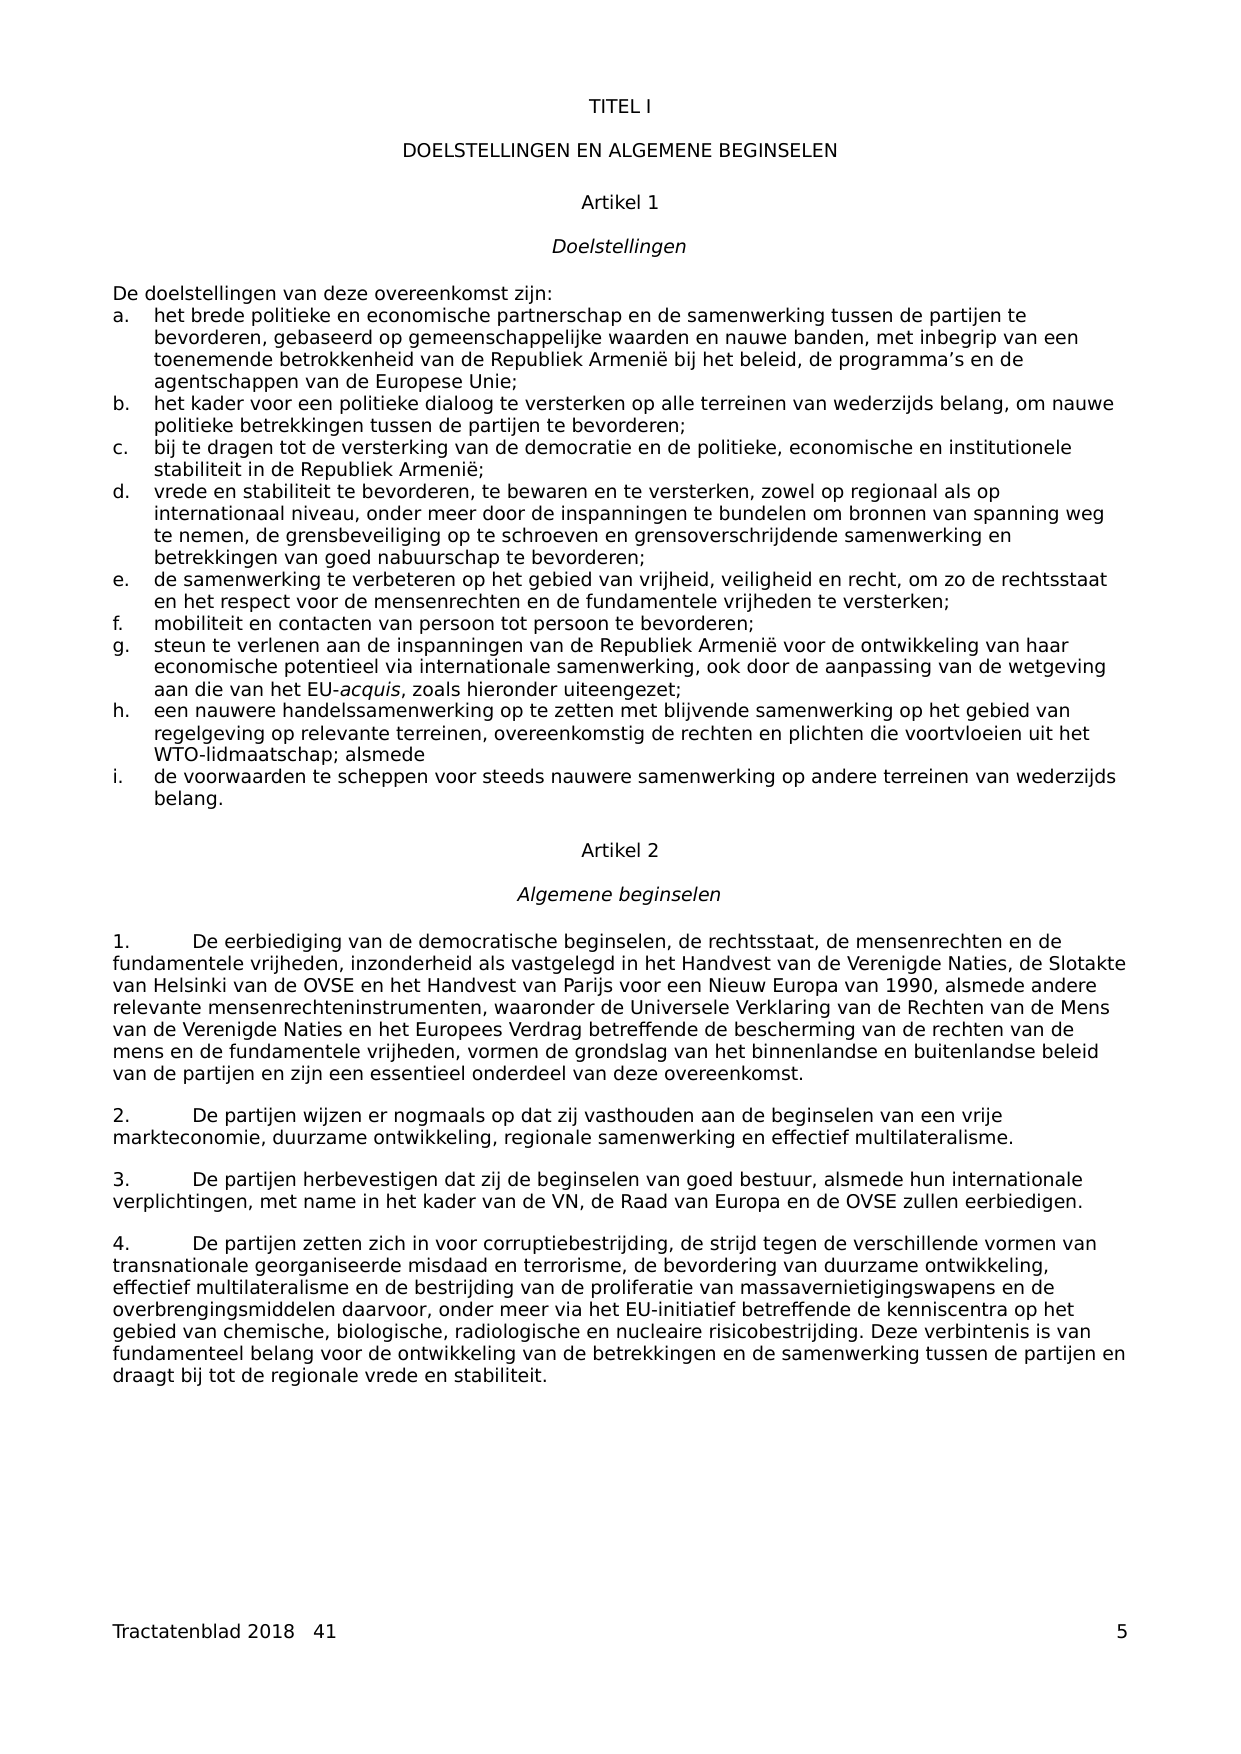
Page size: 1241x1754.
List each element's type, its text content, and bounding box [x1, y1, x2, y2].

text 3. De partijen herbevestigen dat zij de beginselen van goed bestuur, alsmede hun internationale verplichtingen, met name in het kader van de VN, de Raad van Europa en de OVSE zullen eerbiedigen. [112, 1169, 1128, 1213]
text 1. De eerbiediging van de democratische beginselen, de rechtsstaat, de mensenrechten en de fundamentele vrijheden, inzonderheid als vastgelegd in het Handvest van de Verenigde Naties, de Slotakte van Helsinki van de OVSE en het Handvest van Parijs voor een Nieuw Europa van 1990, alsmede andere relevante mensenrechteninstrumenten, waaronder de Universele Verklaring van de Rechten van de Mens van de Verenigde Naties en het Europees Verdrag betreffende de bescherming van de rechten van de mens en de fundamentele vrijheden, vormen de grondslag van het binnenlandse en buitenlandse beleid van de partijen en zijn een essentieel onderdeel van deze overeenkomst. [112, 931, 1128, 1085]
text 4. De partijen zetten zich in voor corruptiebestrijding, de strijd tegen de verschillende vormen van transnationale georganiseerde misdaad en terrorisme, de bevordering van duurzame ontwikkeling, effectief multilateralisme en de bestrijding van de proliferatie van massavernietigingswapens en de overbrengingsmiddelen daarvoor, onder meer via het EU-initiatief betreffende de kenniscentra op het gebied van chemische, biologische, radiologische en nucleaire risicobestrijding. Deze verbintenis is van fundamenteel belang voor de ontwikkeling van de betrekkingen en de samenwerking tussen de partijen en draagt bij tot de regionale vrede en stabiliteit. [112, 1233, 1128, 1387]
text a. het brede politieke en economische partnerschap en de samenwerking tussen de partijen te bevorderen, gebaseerd op gemeenschappelijke waarden en nauwe banden, met inbegrip van een toenemende betrokkenheid van de Republiek Armenië bij het beleid, de programma’s en de agentschappen van de Europese Unie; [112, 305, 1128, 393]
text g. steun te verlenen aan de inspanningen van de Republiek Armenië voor de ontwikkeling van haar economische potentieel via internationale samenwerking, ook door de aanpassing van de wetgeving aan die van het EU-acquis, zoals hieronder uiteengezet; [112, 634, 1128, 700]
text b. het kader voor een politieke dialoog te versterken op alle terreinen van wederzijds belang, om nauwe politieke betrekkingen tussen de partijen te bevorderen; [112, 393, 1128, 437]
text e. de samenwerking te verbeteren op het gebied van vrijheid, veiligheid en recht, om zo de rechtsstaat en het respect voor de mensenrechten en de fundamentele vrijheden te versterken; [112, 568, 1128, 612]
text 2. De partijen wijzen er nogmaals op dat zij vasthouden aan de beginselen van een vrije markteconomie, duurzame ontwikkeling, regionale samenwerking en effectief multilateralisme. [112, 1105, 1128, 1149]
text h. een nauwere handelssamenwerking op te zetten met blijvende samenwerking op het gebied van regelgeving op relevante terreinen, overeenkomstig de rechten en plichten die voortvloeien uit het WTO-lidmaatschap; alsmede [112, 700, 1128, 766]
text d. vrede en stabiliteit te bevorderen, te bewaren en te versterken, zowel op regionaal als op internationaal niveau, onder meer door de inspanningen te bundelen om bronnen van spanning weg te nemen, de grensbeveiliging op te schroeven en grensoverschrijdende samenwerking en betrekkingen van goed nabuurschap te bevorderen; [112, 481, 1128, 568]
subtitle Artikel 2 Algemene beginselen [112, 840, 1128, 906]
subtitle TITEL I DOELSTELLINGEN EN ALGEMENE BEGINSELEN [112, 96, 1128, 162]
text i. de voorwaarden te scheppen voor steeds nauwere samenwerking op andere terreinen van wederzijds belang. [112, 766, 1128, 810]
text c. bij te dragen tot de versterking van de democratie en de politieke, economische en institutionele stabiliteit in de Republiek Armenië; [112, 437, 1128, 481]
text f. mobiliteit en contacten van persoon tot persoon te bevorderen; [112, 612, 1128, 634]
text De doelstellingen van deze overeenkomst zijn: [112, 283, 1128, 305]
subtitle Artikel 1 Doelstellingen [112, 192, 1128, 258]
